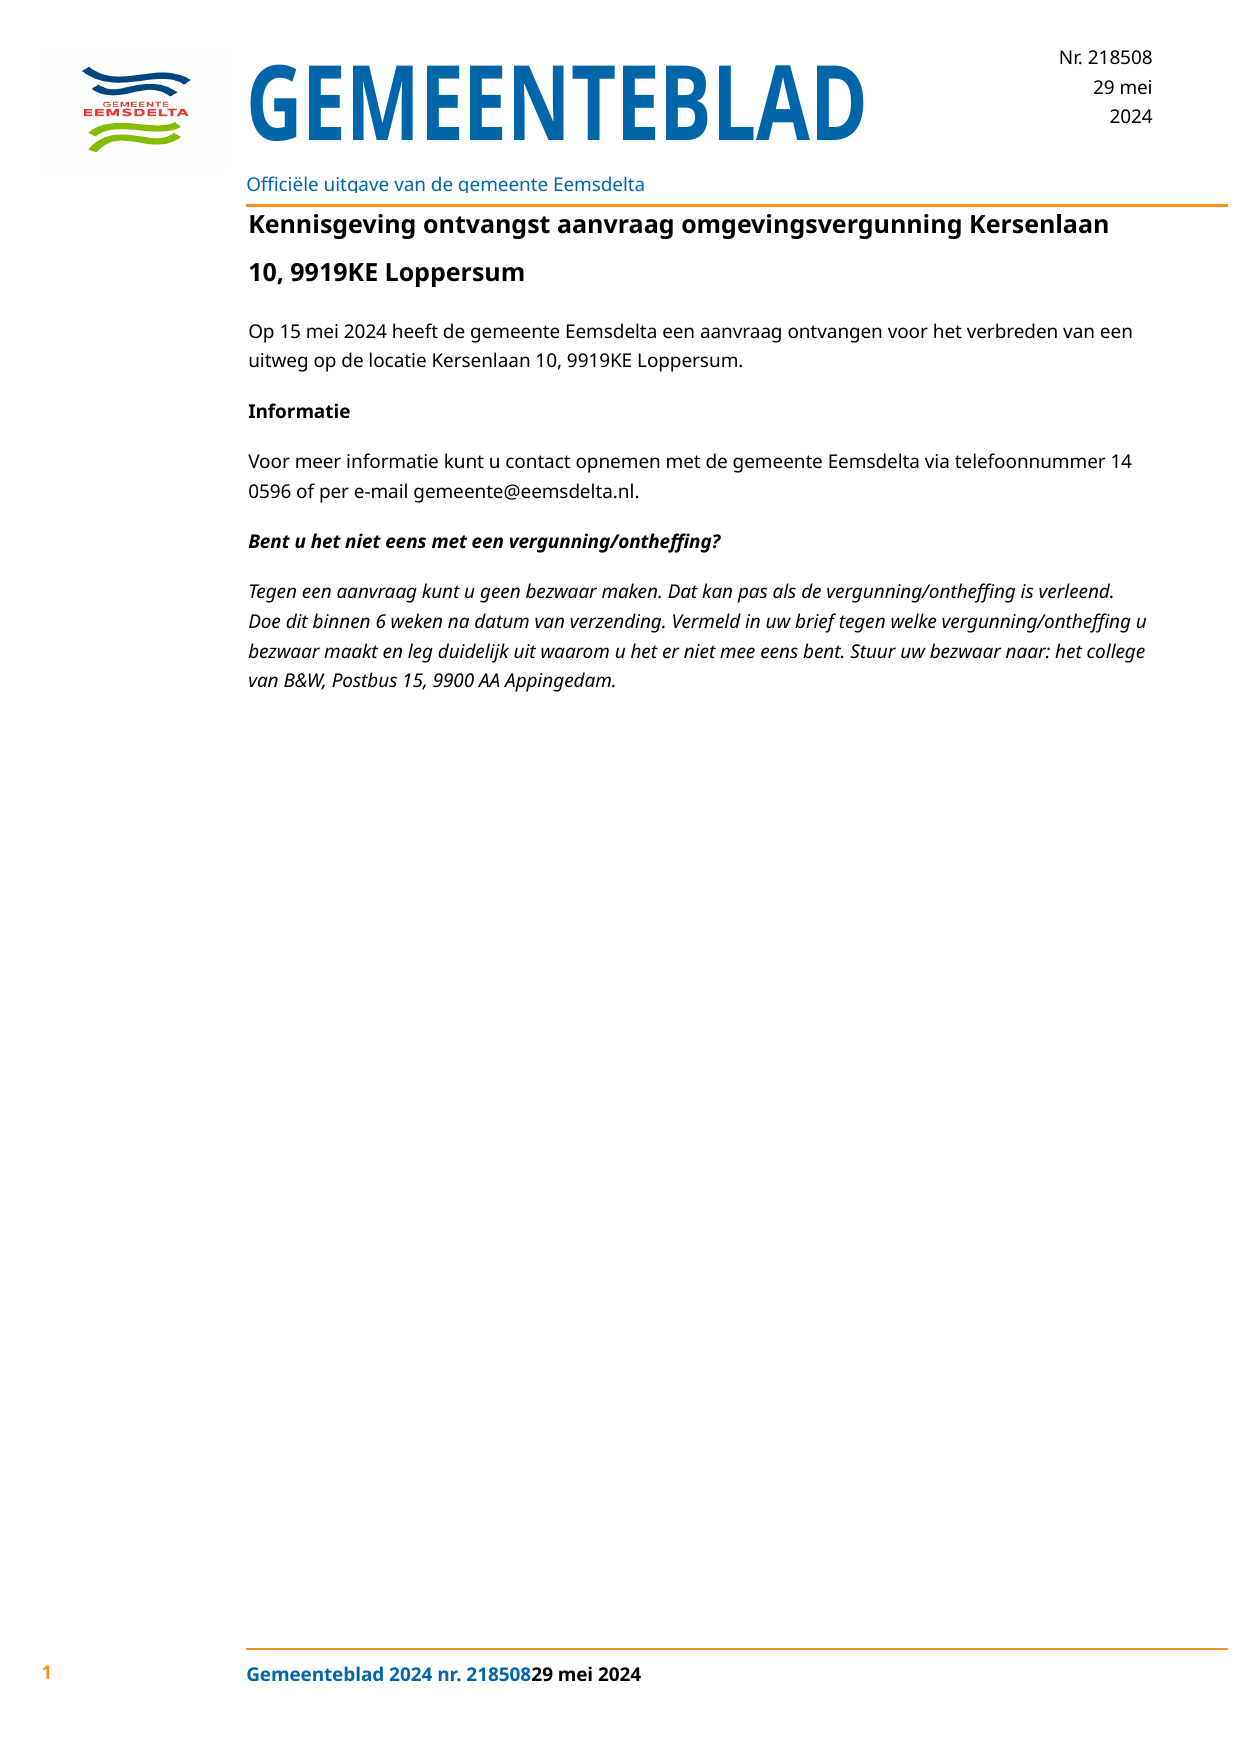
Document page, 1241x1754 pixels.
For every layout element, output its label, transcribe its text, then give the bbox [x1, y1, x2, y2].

text Tegen een aanvraag kunt u geen bezwaar maken. Dat kan pas als de vergunning/ontheffing is verleend. Doe dit binnen 6 weken na datum van verzending. Vermeld in uw brief tegen welke vergunning/ontheffing u bezwaar maakt en leg duidelijk uit waarom u het er niet mee eens bent. Stuur uw bezwaar naar: het college van B&W, Postbus 15, 9900 AA Appingedam. [248, 579, 1152, 693]
picture [41, 47, 231, 172]
text Informatie [248, 398, 1152, 424]
text Kennisgeving ontvangst aanvraag omgevingsvergunning Kersenlaan 10, 9919KE Loppersum [248, 207, 1152, 288]
text Op 15 mei 2024 heeft de gemeente Eemsdelta een aanvraag ontvangen voor het verbreden van een uitweg op de locatie Kersenlaan 10, 9919KE Loppersum. [248, 318, 1152, 373]
text Bent u het niet eens met een vergunning/ontheffing? [248, 528, 1152, 554]
text Voor meer informatie kunt u contact opnemen met de gemeente Eemsdelta via telefoonnummer 14 0596 of per e-mail gemeente@eemsdelta.nl. [248, 448, 1152, 504]
